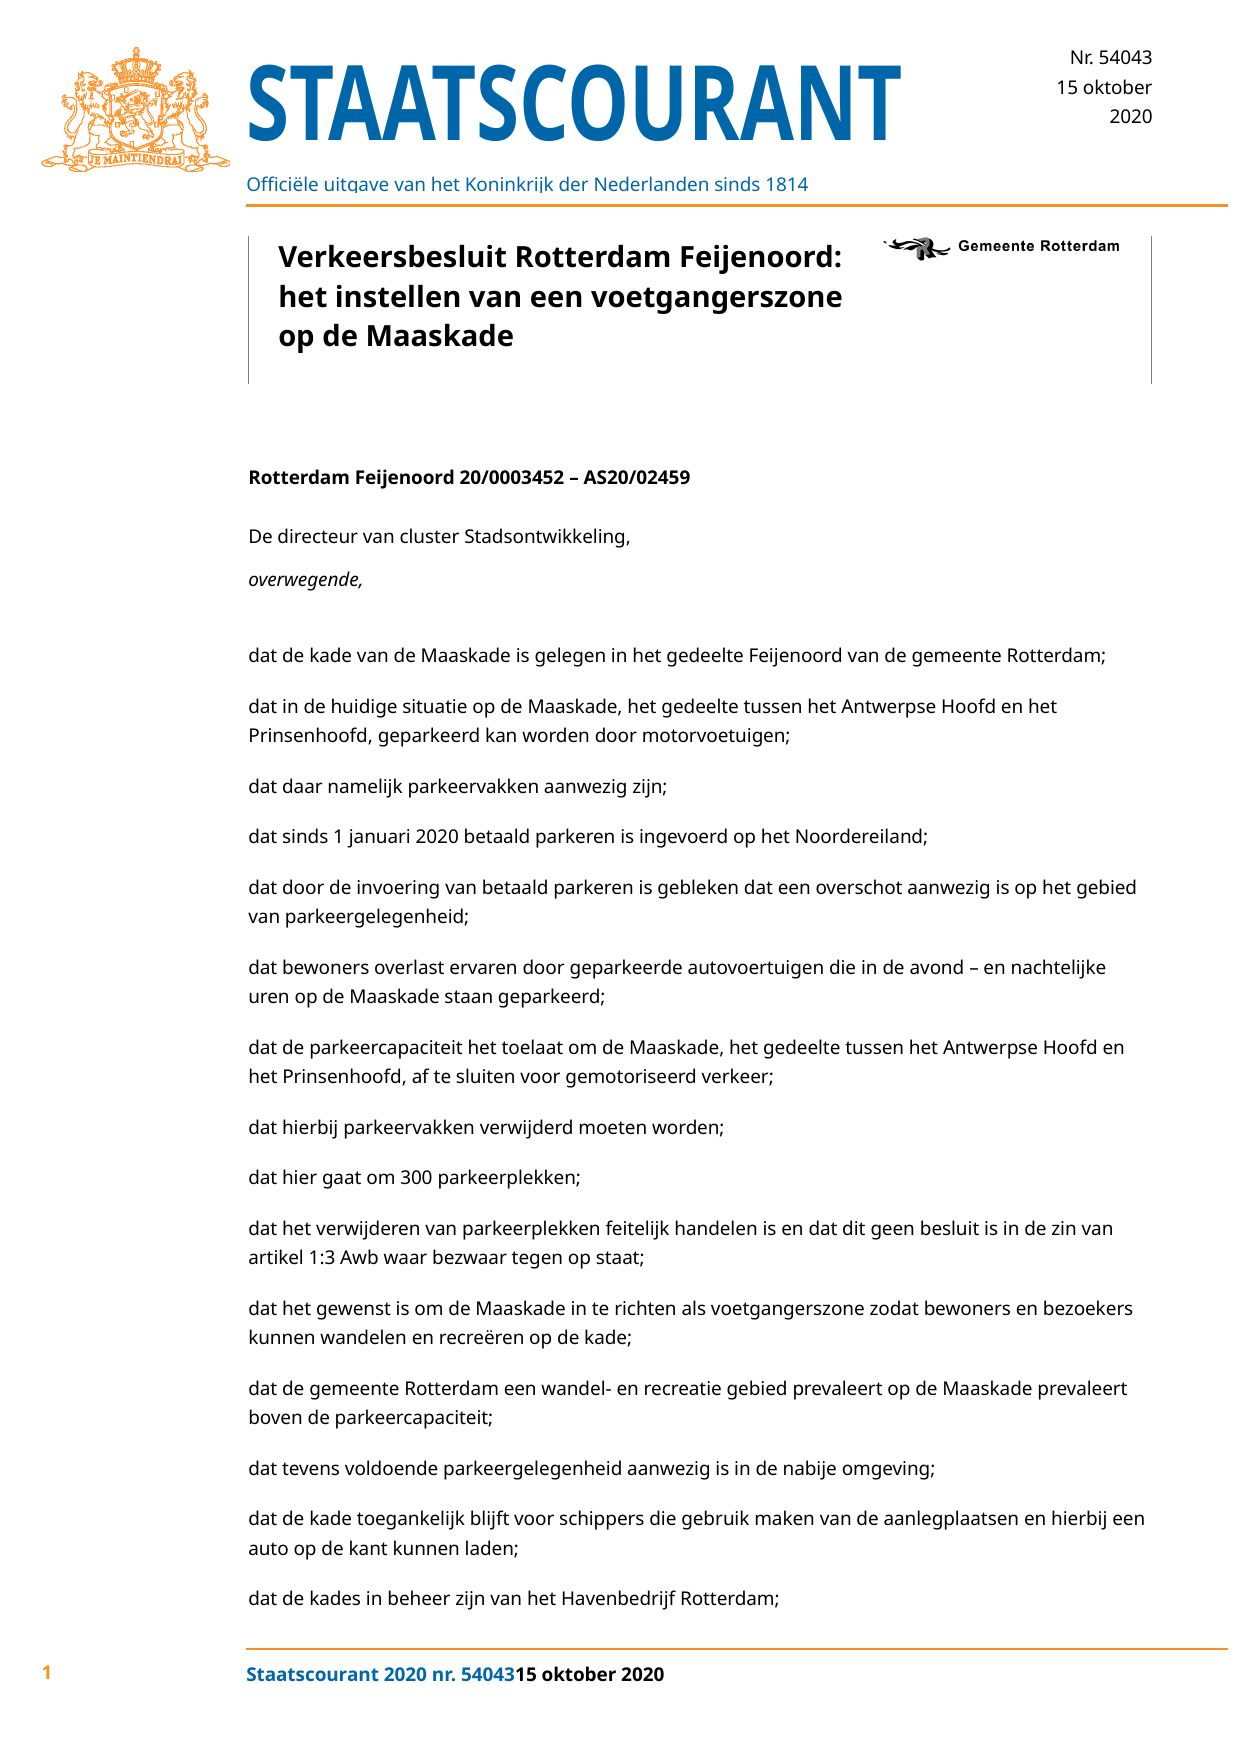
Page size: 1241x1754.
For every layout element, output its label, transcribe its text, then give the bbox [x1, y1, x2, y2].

text dat daar namelijk parkeervakken aanwezig zijn; [248, 773, 1152, 799]
text dat sinds 1 januari 2020 betaald parkeren is ingevoerd op het Noordereiland; [248, 823, 1152, 849]
text dat tevens voldoende parkeergelegenheid aanwezig is in de nabije omgeving; [248, 1455, 1152, 1481]
picture [41, 47, 231, 172]
text Rotterdam Feijenoord 20/0003452 – AS20/02459 [248, 464, 1152, 490]
text dat de parkeercapaciteit het toelaat om de Maaskade, het gedeelte tussen het Antwerpse Hoofd en het Prinsenhoofd, af te sluiten voor gemotoriseerd verkeer; [248, 1034, 1152, 1089]
text dat door de invoering van betaald parkeren is gebleken dat een overschot aanwezig is op het gebied van parkeergelegenheid; [248, 874, 1152, 929]
text dat de kades in beheer zijn van het Havenbedrijf Rotterdam; [248, 1585, 1152, 1611]
text dat het gewenst is om de Maaskade in te richten als voetgangerszone zodat bewoners en bezoekers kunnen wandelen en recreëren op de kade; [248, 1295, 1152, 1350]
text dat hierbij parkeervakken verwijderd moeten worden; [248, 1114, 1152, 1140]
text dat de kade toegankelijk blijft voor schippers die gebruik maken van de aanlegplaatsen en hierbij een auto op de kant kunnen laden; [248, 1505, 1152, 1561]
text dat de gemeente Rotterdam een wandel- en recreatie gebied prevaleert op de Maaskade prevaleert boven de parkeercapaciteit; [248, 1375, 1152, 1430]
text dat de kade van de Maaskade is gelegen in het gedeelte Feijenoord van de gemeente Rotterdam; [248, 643, 1152, 668]
text overwegende, [248, 567, 1152, 592]
text dat in de huidige situatie op de Maaskade, het gedeelte tussen het Antwerpse Hoofd en het Prinsenhoofd, geparkeerd kan worden door motorvoetuigen; [248, 693, 1152, 748]
table_header [850, 236, 1151, 384]
text dat hier gaat om 300 parkeerplekken; [248, 1164, 1152, 1190]
table_header Verkeersbesluit Rotterdam Feijenoord: het instellen van een voetgangerszone op de Maaskade [249, 236, 850, 384]
picture [882, 236, 1119, 261]
text De directeur van cluster Stadsontwikkeling, [248, 523, 1152, 549]
text dat bewoners overlast ervaren door geparkeerde autovoertuigen die in de avond – en nachtelijke uren op de Maaskade staan geparkeerd; [248, 954, 1152, 1009]
text dat het verwijderen van parkeerplekken feitelijk handelen is en dat dit geen besluit is in de zin van artikel 1:3 Awb waar bezwaar tegen op staat; [248, 1215, 1152, 1270]
